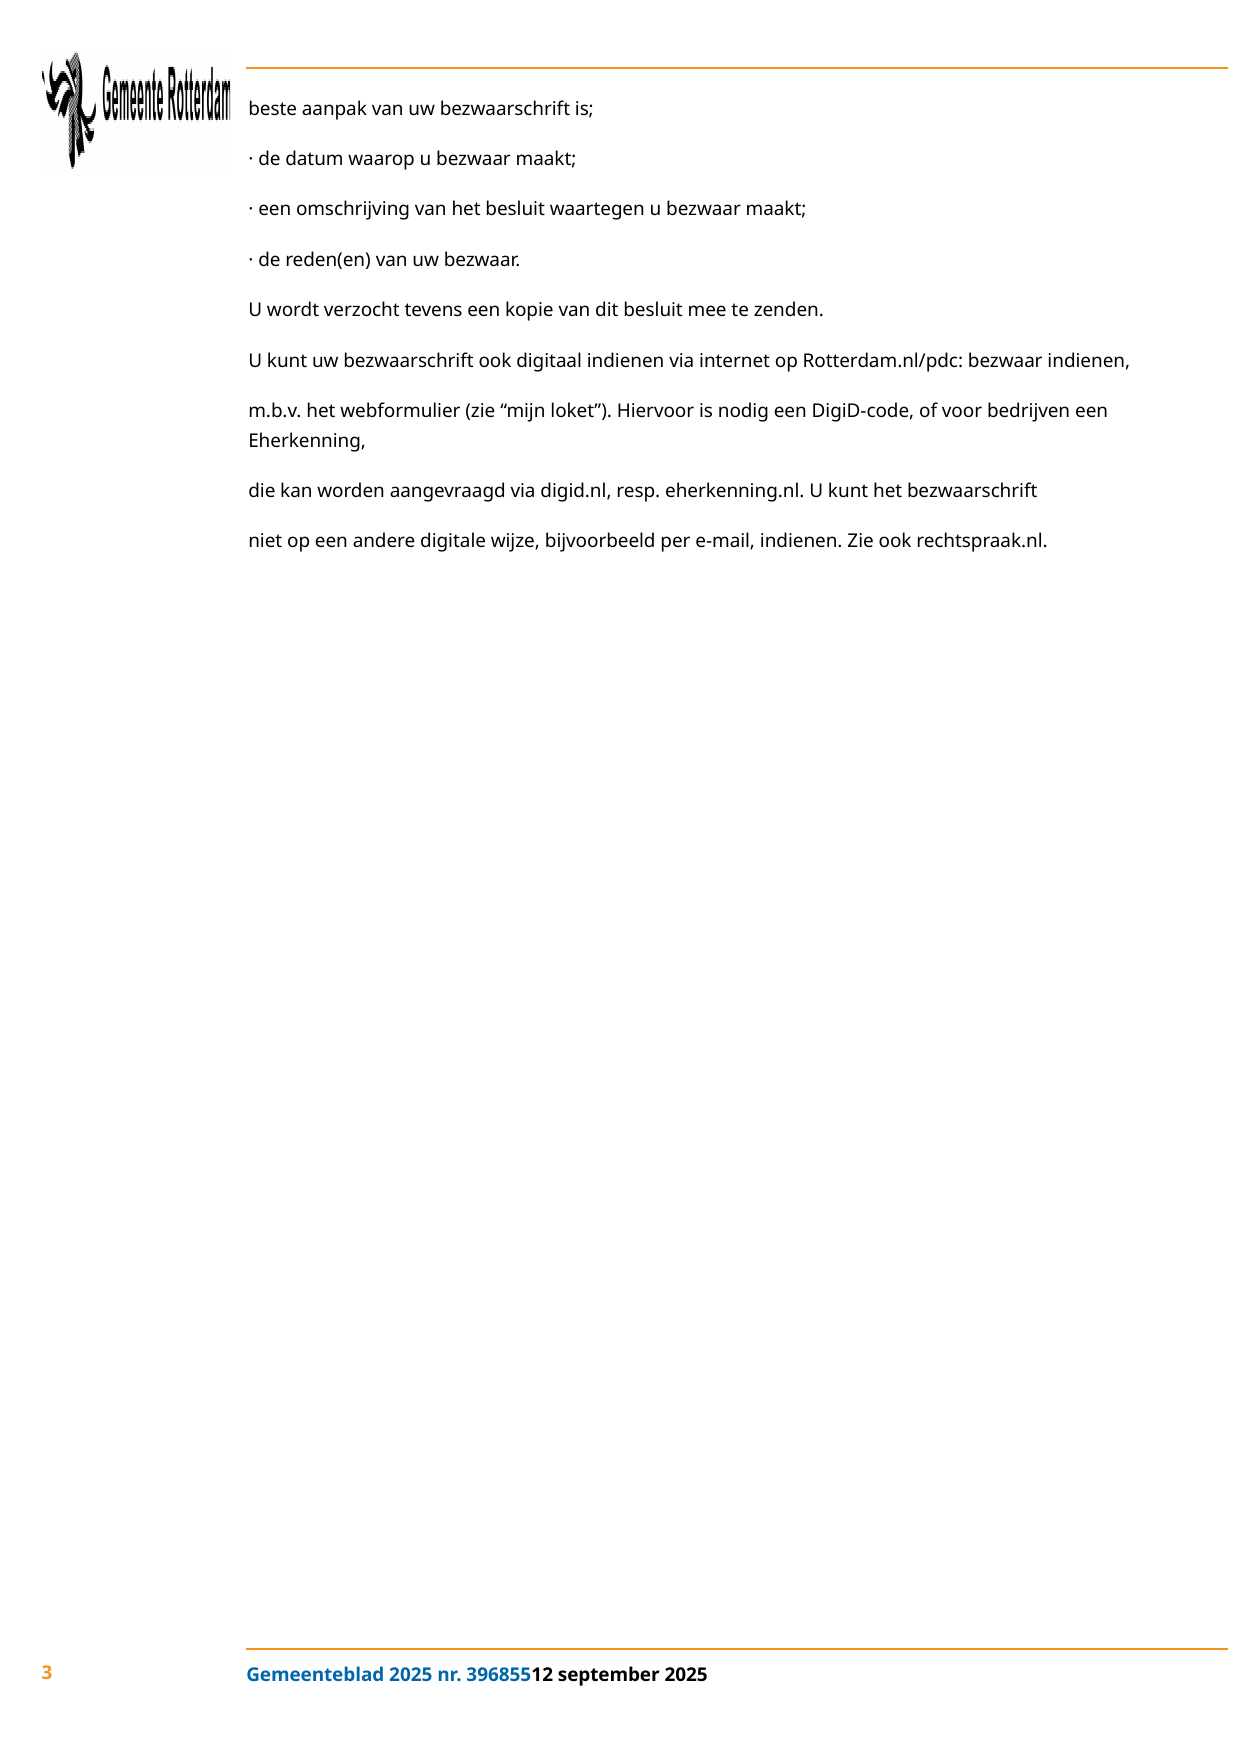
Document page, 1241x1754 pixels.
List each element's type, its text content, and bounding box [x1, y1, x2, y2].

text m.b.v. het webformulier (zie “mijn loket”). Hiervoor is nodig een DigiD-code, of voor bedrijven een Eherkenning, [248, 397, 1152, 453]
text U wordt verzocht tevens een kopie van dit besluit mee te zenden. [248, 296, 1152, 322]
text · de datum waarop u bezwaar maakt; [248, 145, 1152, 171]
text beste aanpak van uw bezwaarschrift is; [248, 95, 1152, 121]
text die kan worden aangevraagd via digid.nl, resp. eherkenning.nl. U kunt het bezwaarschrift [248, 477, 1152, 503]
text · een omschrijving van het besluit waartegen u bezwaar maakt; [248, 196, 1152, 221]
text U kunt uw bezwaarschrift ook digitaal indienen via internet op Rotterdam.nl/pdc: bezwaar indienen, [248, 347, 1152, 373]
picture [41, 47, 231, 172]
text · de reden(en) van uw bezwaar. [248, 246, 1152, 272]
text niet op een andere digitale wijze, bijvoorbeeld per e-mail, indienen. Zie ook rechtspraak.nl. [248, 528, 1152, 553]
